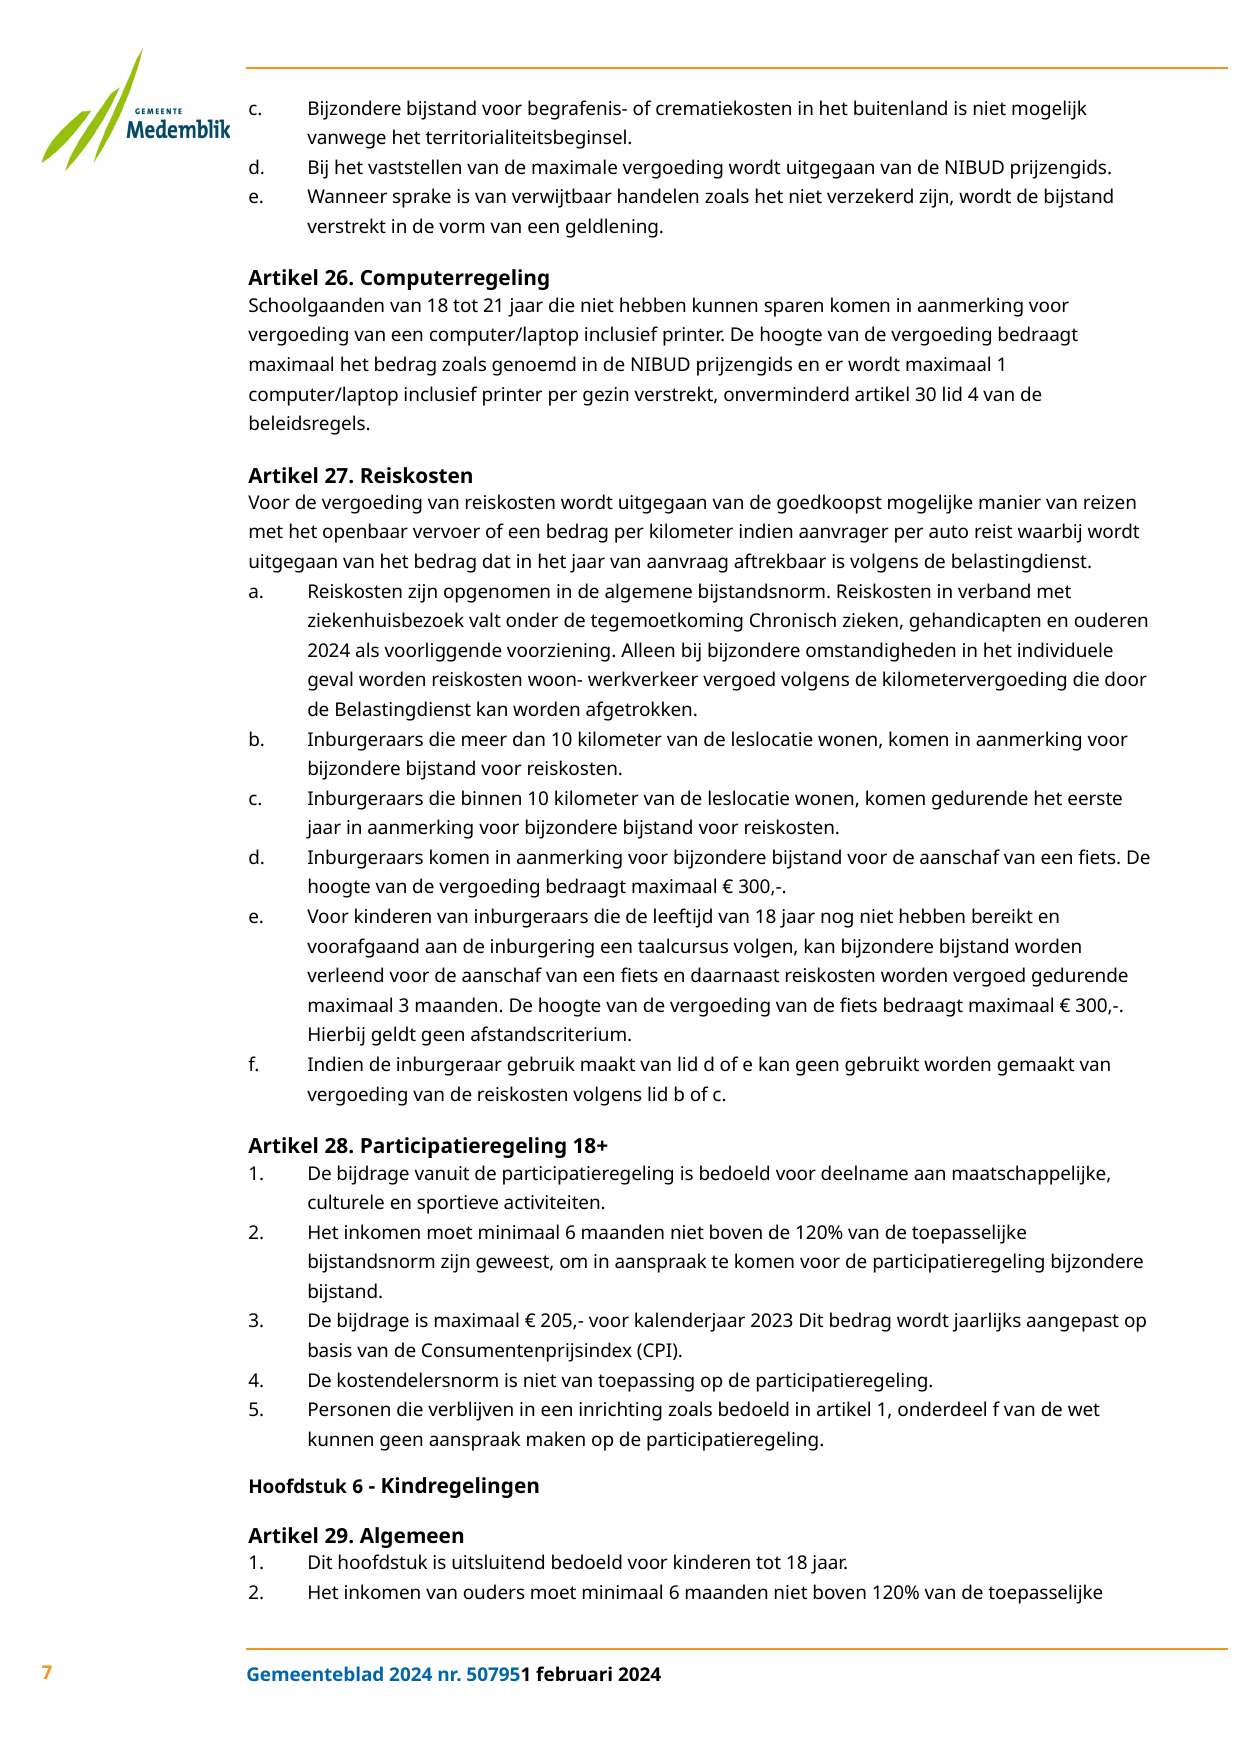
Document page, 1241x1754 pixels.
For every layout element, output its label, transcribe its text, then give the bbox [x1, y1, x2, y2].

list Bij het vaststellen van de maximale vergoeding wordt uitgegaan van de NIBUD prijzengids. [248, 154, 1152, 180]
list Inburgeraars die meer dan 10 kilometer van de leslocatie wonen, komen in aanmerking voor bijzondere bijstand voor reiskosten. [248, 726, 1152, 781]
text Schoolgaanden van 18 tot 21 jaar die niet hebben kunnen sparen komen in aanmerking voor vergoeding van een computer/laptop inclusief printer. De hoogte van de vergoeding bedraagt maximaal het bedrag zoals genoemd in de NIBUD prijzengids en er wordt maximaal 1 computer/laptop inclusief printer per gezin verstrekt, onverminderd artikel 30 lid 4 van de beleidsregels. [248, 292, 1152, 436]
list De bijdrage vanuit de participatieregeling is bedoeld voor deelname aan maatschappelijke, culturele en sportieve activiteiten. [248, 1160, 1152, 1215]
list Indien de inburgeraar gebruik maakt van lid d of e kan geen gebruikt worden gemaakt van vergoeding van de reiskosten volgens lid b of c. [248, 1051, 1152, 1107]
list Bijzondere bijstand voor begrafenis- of crematiekosten in het buitenland is niet mogelijk vanwege het territorialiteitsbeginsel. [248, 95, 1152, 150]
list Personen die verblijven in een inrichting zoals bedoeld in artikel 1, onderdeel f van de wet kunnen geen aanspraak maken op de participatieregeling. [248, 1396, 1152, 1452]
text Artikel 26. Computerregeling [248, 263, 1152, 292]
picture [41, 47, 231, 172]
list Het inkomen moet minimaal 6 maanden niet boven de 120% van de toepasselijke bijstandsnorm zijn geweest, om in aanspraak te komen voor de participatieregeling bijzondere bijstand. [248, 1219, 1152, 1304]
list Het inkomen van ouders moet minimaal 6 maanden niet boven 120% van de toepasselijke [248, 1579, 1152, 1604]
list Inburgeraars komen in aanmerking voor bijzondere bijstand voor de aanschaf van een fiets. De hoogte van de vergoeding bedraagt maximaal € 300,-. [248, 844, 1152, 899]
list De kostendelersnorm is niet van toepassing op de participatieregeling. [248, 1367, 1152, 1392]
text Artikel 28. Participatieregeling 18+ [248, 1131, 1152, 1160]
list Wanneer sprake is van verwijtbaar handelen zoals het niet verzekerd zijn, wordt de bijstand verstrekt in de vorm van een geldlening. [248, 183, 1152, 239]
text Artikel 27. Reiskosten [248, 461, 1152, 489]
text Artikel 29. Algemeen [248, 1521, 1152, 1549]
list Inburgeraars die binnen 10 kilometer van de leslocatie wonen, komen gedurende het eerste jaar in aanmerking voor bijzondere bijstand voor reiskosten. [248, 785, 1152, 840]
list Voor kinderen van inburgeraars die de leeftijd van 18 jaar nog niet hebben bereikt en voorafgaand aan de inburgering een taalcursus volgen, kan bijzondere bijstand worden verleend voor de aanschaf van een fiets en daarnaast reiskosten worden vergoed gedurende maximaal 3 maanden. De hoogte van de vergoeding van de fiets bedraagt maximaal € 300,-. Hierbij geldt geen afstandscriterium. [248, 903, 1152, 1047]
list De bijdrage is maximaal € 205,- voor kalenderjaar 2023 Dit bedrag wordt jaarlijks aangepast op basis van de Consumentenprijsindex (CPI). [248, 1308, 1152, 1363]
list Reiskosten zijn opgenomen in de algemene bijstandsnorm. Reiskosten in verband met ziekenhuisbezoek valt onder de tegemoetkoming Chronisch zieken, gehandicapten en ouderen 2024 als voorliggende voorziening. Alleen bij bijzondere omstandigheden in het individuele geval worden reiskosten woon- werkverkeer vergoed volgens de kilometervergoeding die door de Belastingdienst kan worden afgetrokken. [248, 578, 1152, 722]
list Dit hoofdstuk is uitsluitend bedoeld voor kinderen tot 18 jaar. [248, 1549, 1152, 1575]
text Voor de vergoeding van reiskosten wordt uitgegaan van de goedkoopst mogelijke manier van reizen met het openbaar vervoer of een bedrag per kilometer indien aanvrager per auto reist waarbij wordt uitgegaan van het bedrag dat in het jaar van aanvraag aftrekbaar is volgens de belastingdienst. [248, 489, 1152, 574]
text Hoofdstuk 6 - Kindregelingen [248, 1472, 1152, 1500]
